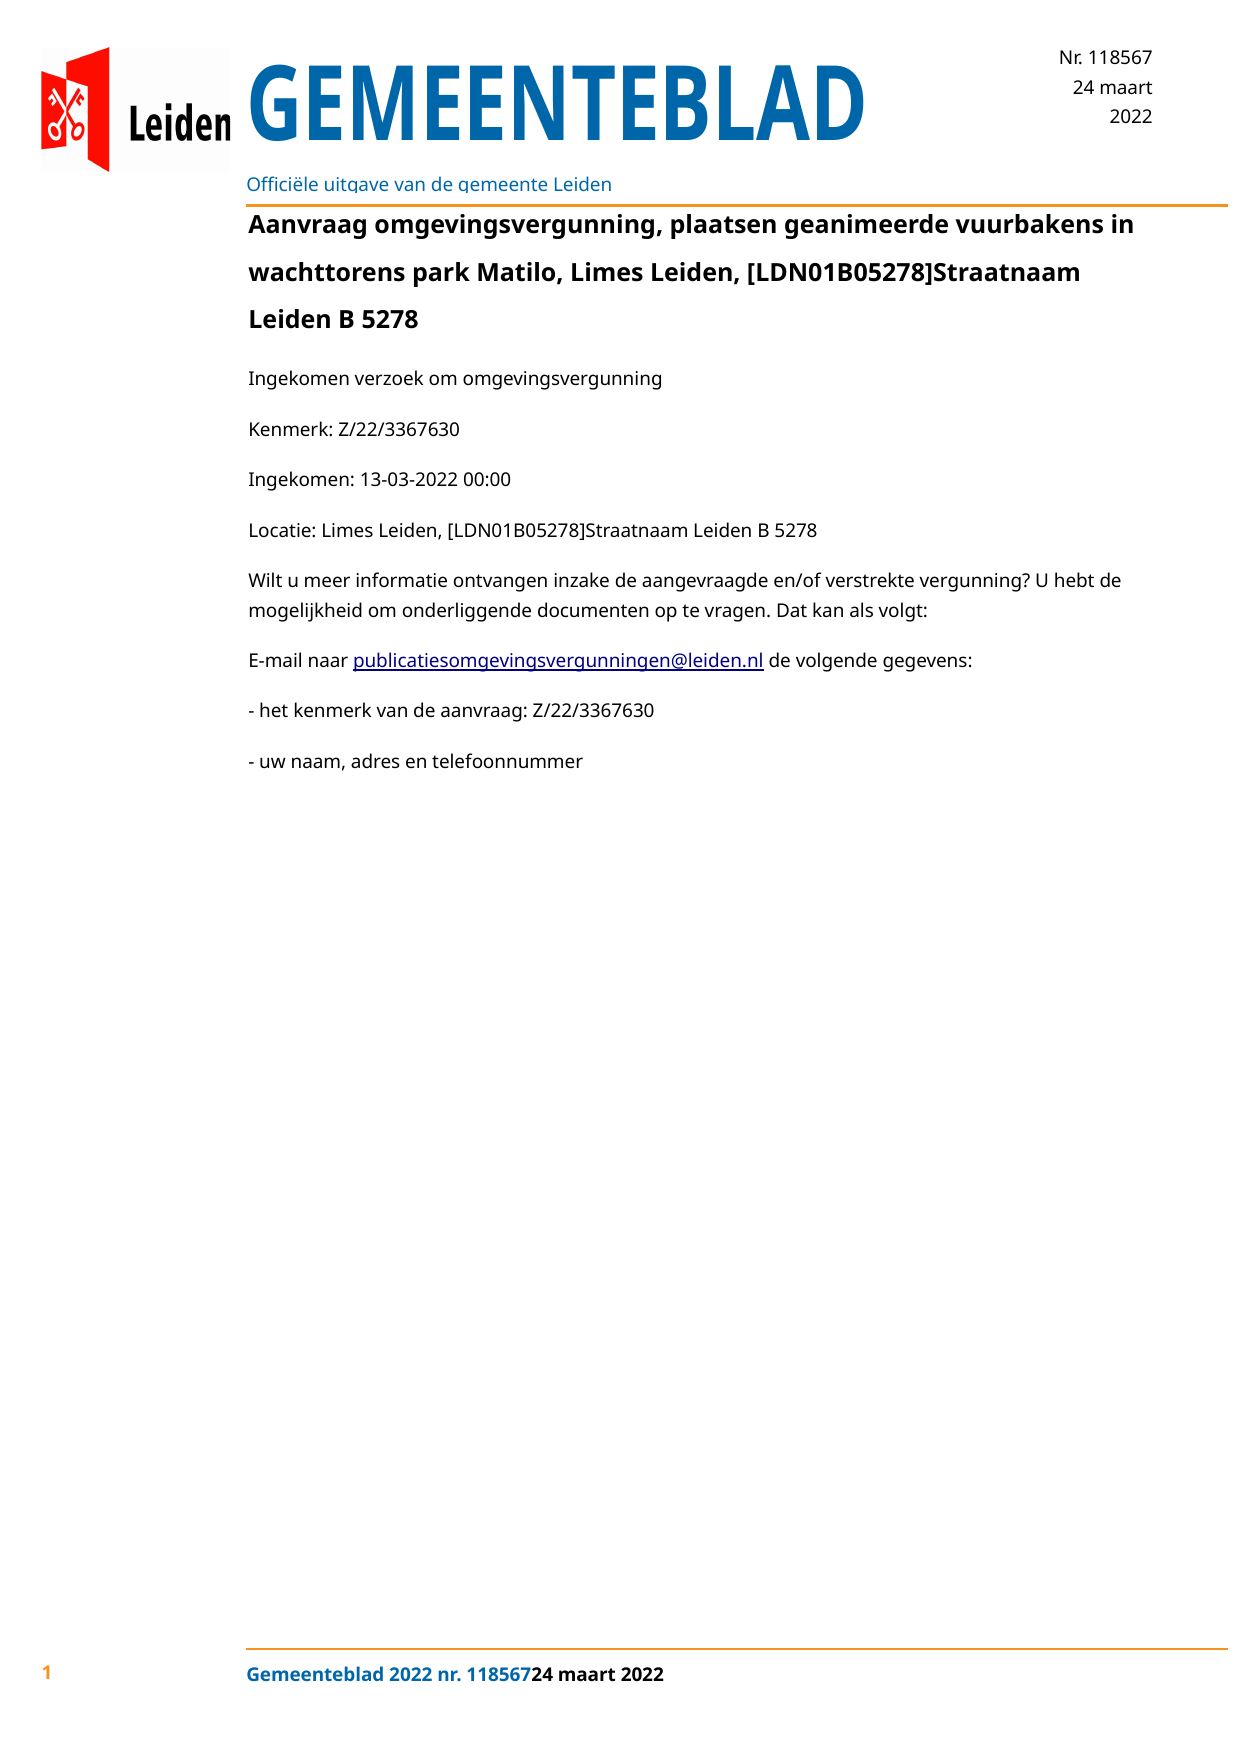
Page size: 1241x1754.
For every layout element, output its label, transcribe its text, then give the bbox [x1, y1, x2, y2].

text Ingekomen: 13-03-2022 00:00 [248, 466, 1152, 492]
text Locatie: Limes Leiden, [LDN01B05278]Straatnaam Leiden B 5278 [248, 517, 1152, 542]
picture [41, 47, 231, 172]
text - uw naam, adres en telefoonnummer [248, 748, 1152, 774]
text Aanvraag omgevingsvergunning, plaatsen geanimeerde vuurbakens in wachttorens park Matilo, Limes Leiden, [LDN01B05278]Straatnaam Leiden B 5278 [248, 207, 1152, 336]
text Wilt u meer informatie ontvangen inzake de aangevraagde en/of verstrekte vergunning? U hebt de mogelijkheid om onderliggende documenten op te vragen. Dat kan als volgt: [248, 567, 1152, 622]
text - het kenmerk van de aanvraag: Z/22/3367630 [248, 698, 1152, 723]
text Ingekomen verzoek om omgevingsvergunning [248, 366, 1152, 391]
text Kenmerk: Z/22/3367630 [248, 416, 1152, 442]
text E-mail naar publicatiesomgevingsvergunningen@leiden.nl de volgende gegevens: [248, 647, 1152, 673]
